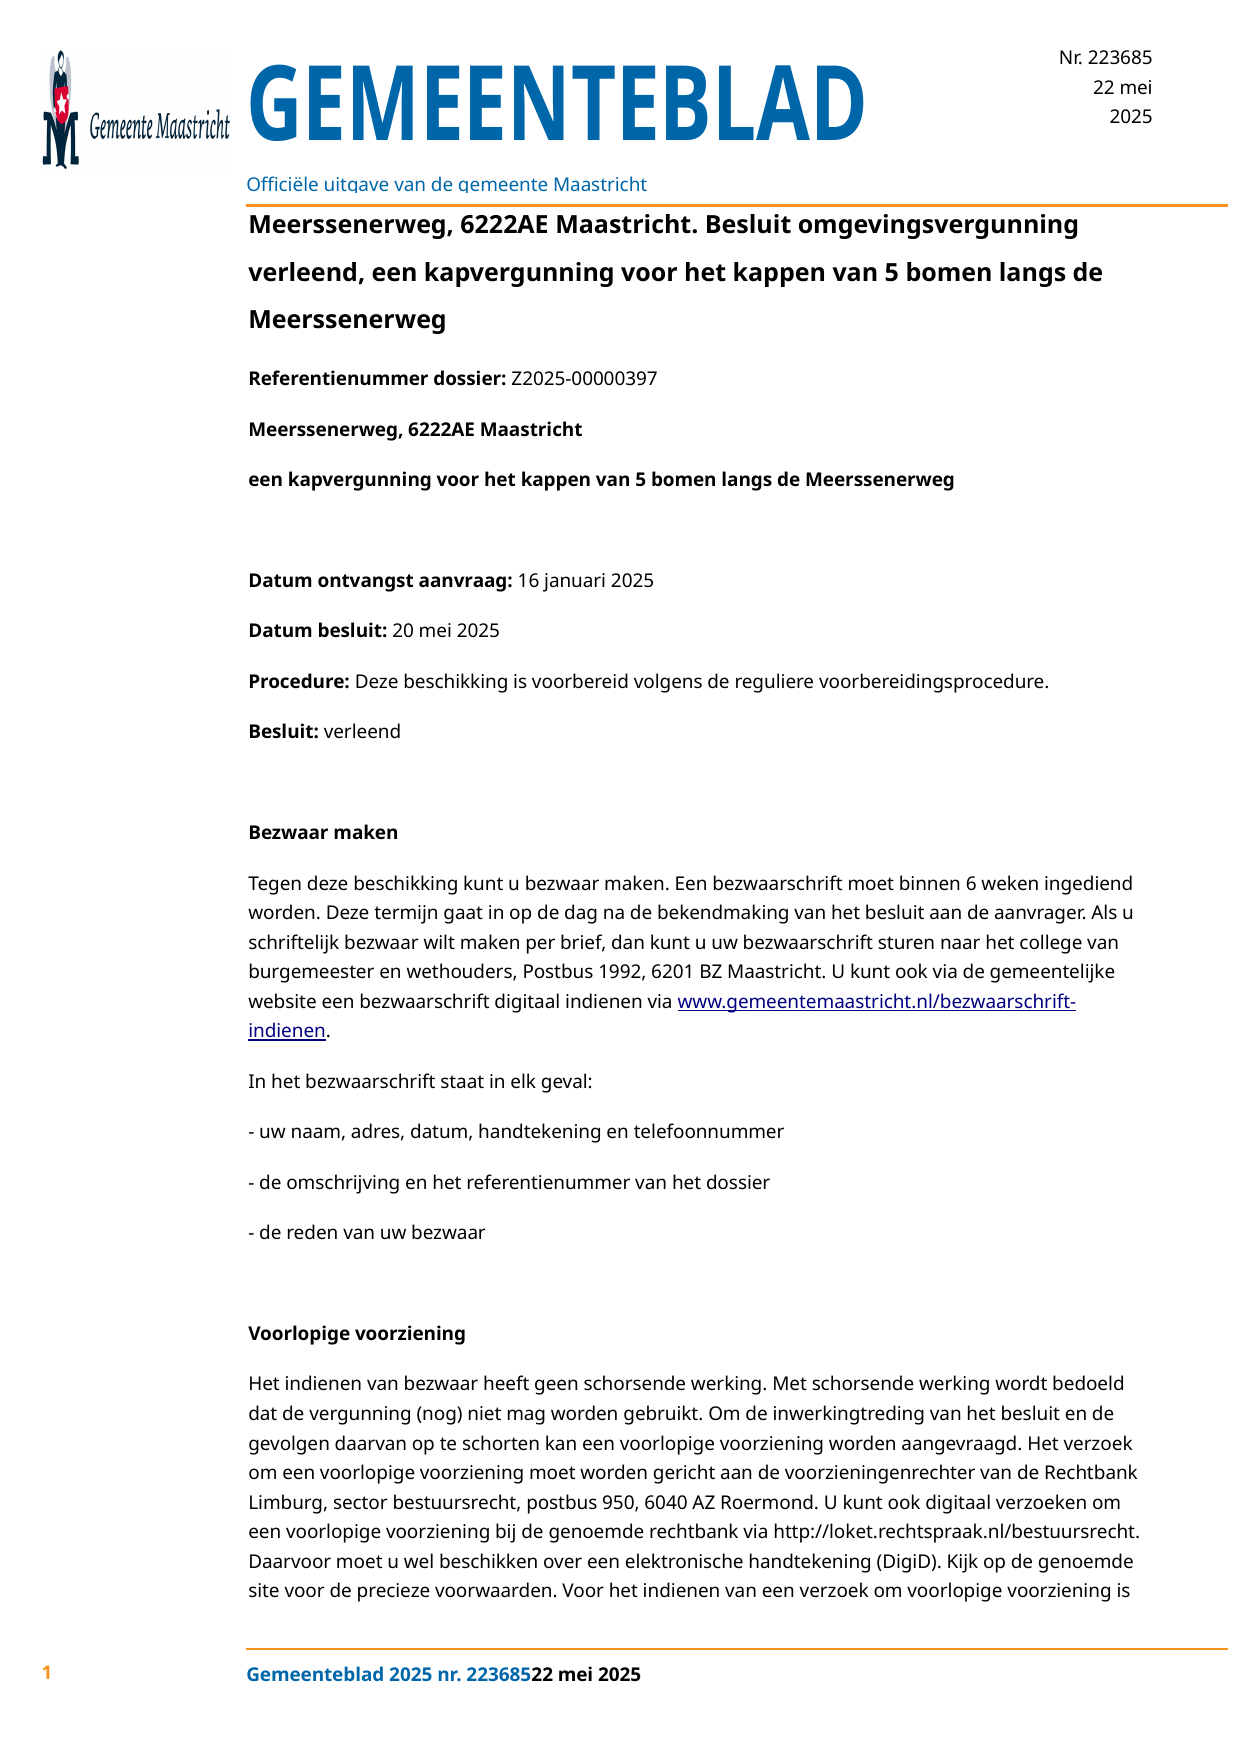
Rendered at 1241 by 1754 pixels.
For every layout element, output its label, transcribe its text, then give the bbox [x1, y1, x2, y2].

text Procedure: Deze beschikking is voorbereid volgens de reguliere voorbereidingsprocedure. [248, 668, 1152, 694]
text Tegen deze beschikking kunt u bezwaar maken. Een bezwaarschrift moet binnen 6 weken ingediend worden. Deze termijn gaat in op de dag na de bekendmaking van het besluit aan de aanvrager. Als u schriftelijk bezwaar wilt maken per brief, dan kunt u uw bezwaarschrift sturen naar het college van burgemeester en wethouders, Postbus 1992, 6201 BZ Maastricht. U kunt ook via de gemeentelijke website een bezwaarschrift digitaal indienen via www.gemeentemaastricht.nl/bezwaarschrift-indienen. [248, 870, 1152, 1043]
text - de reden van uw bezwaar [248, 1219, 1152, 1245]
text - de omschrijving en het referentienummer van het dossier [248, 1169, 1152, 1194]
text Bezwaar maken [248, 819, 1152, 845]
text Referentienummer dossier: Z2025-00000397 [248, 366, 1152, 391]
text Meerssenerweg, 6222AE Maastricht [248, 416, 1152, 442]
text Het indienen van bezwaar heeft geen schorsende werking. Met schorsende werking wordt bedoeld dat de vergunning (nog) niet mag worden gebruikt. Om de inwerkingtreding van het besluit en de gevolgen daarvan op te schorten kan een voorlopige voorziening worden aangevraagd. Het verzoek om een voorlopige voorziening moet worden gericht aan de voorzieningenrechter van de Rechtbank Limburg, sector bestuursrecht, postbus 950, 6040 AZ Roermond. U kunt ook digitaal verzoeken om een voorlopige voorziening bij de genoemde rechtbank via http://loket.rechtspraak.nl/bestuursrecht. Daarvoor moet u wel beschikken over een elektronische handtekening (DigiD). Kijk op de genoemde site voor de precieze voorwaarden. Voor het indienen van een verzoek om voorlopige voorziening is [248, 1371, 1152, 1603]
text Besluit: verleend [248, 718, 1152, 744]
text Datum besluit: 20 mei 2025 [248, 618, 1152, 643]
text In het bezwaarschrift staat in elk geval: [248, 1068, 1152, 1094]
text Datum ontvangst aanvraag: 16 januari 2025 [248, 567, 1152, 593]
text Voorlopige voorziening [248, 1320, 1152, 1346]
text een kapvergunning voor het kappen van 5 bomen langs de Meerssenerweg [248, 466, 1152, 492]
text - uw naam, adres, datum, handtekening en telefoonnummer [248, 1118, 1152, 1144]
text Meerssenerweg, 6222AE Maastricht. Besluit omgevingsvergunning verleend, een kapvergunning voor het kappen van 5 bomen langs de Meerssenerweg [248, 207, 1152, 336]
picture [41, 47, 231, 172]
